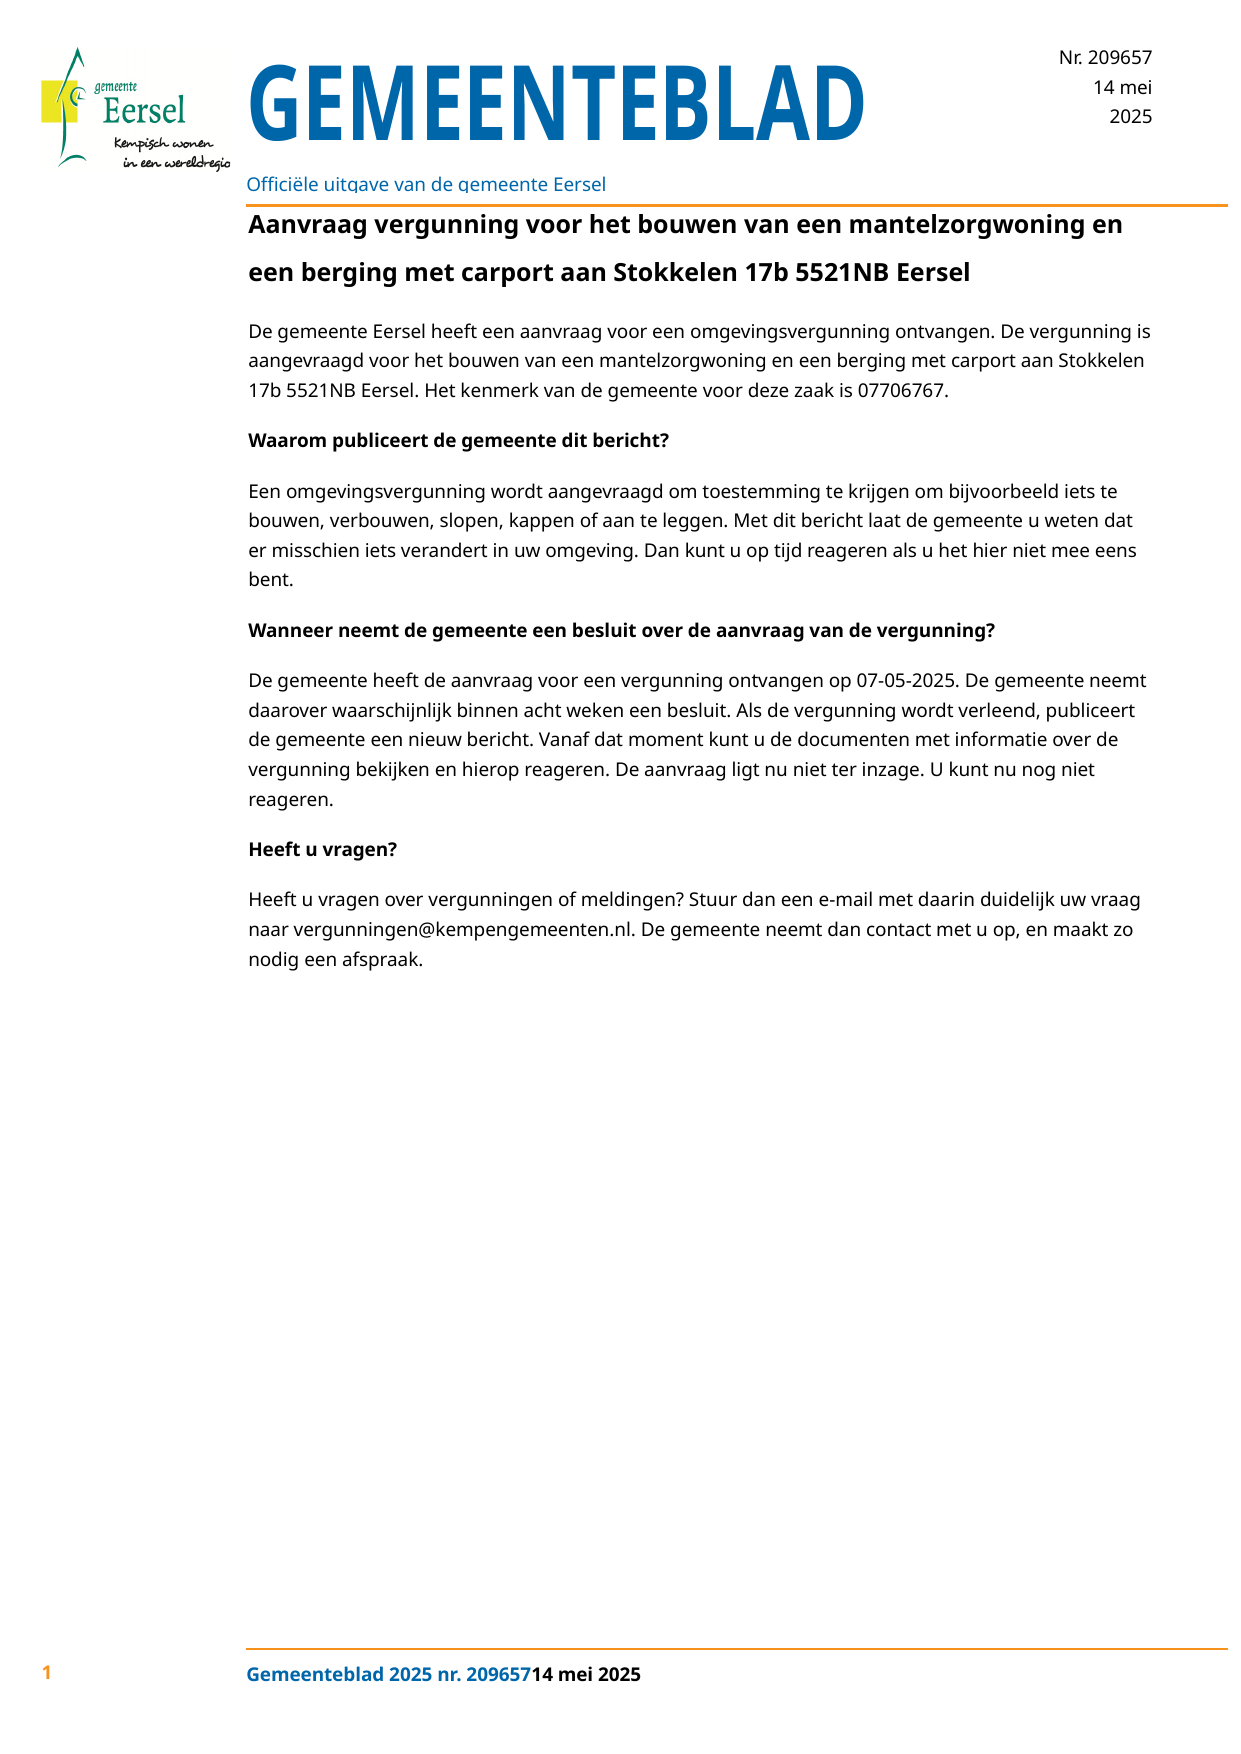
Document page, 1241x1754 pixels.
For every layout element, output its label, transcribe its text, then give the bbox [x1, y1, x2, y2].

picture [41, 47, 231, 172]
text Een omgevingsvergunning wordt aangevraagd om toestemming te krijgen om bijvoorbeeld iets te bouwen, verbouwen, slopen, kappen of aan te leggen. Met dit bericht laat de gemeente u weten dat er misschien iets verandert in uw omgeving. Dan kunt u op tijd reageren als u het hier niet mee eens bent. [248, 478, 1152, 592]
text Wanneer neemt de gemeente een besluit over de aanvraag van de vergunning? [248, 617, 1152, 643]
text Aanvraag vergunning voor het bouwen van een mantelzorgwoning en een berging met carport aan Stokkelen 17b 5521NB Eersel [248, 207, 1152, 288]
text De gemeente Eersel heeft een aanvraag voor een omgevingsvergunning ontvangen. De vergunning is aangevraagd voor het bouwen van een mantelzorgwoning en een berging met carport aan Stokkelen 17b 5521NB Eersel. Het kenmerk van de gemeente voor deze zaak is 07706767. [248, 318, 1152, 403]
text De gemeente heeft de aanvraag voor een vergunning ontvangen op 07-05-2025. De gemeente neemt daarover waarschijnlijk binnen acht weken een besluit. Als de vergunning wordt verleend, publiceert de gemeente een nieuw bericht. Vanaf dat moment kunt u de documenten met informatie over de vergunning bekijken en hierop reageren. De aanvraag ligt nu niet ter inzage. U kunt nu nog niet reageren. [248, 667, 1152, 812]
text Heeft u vragen over vergunningen of meldingen? Stuur dan een e-mail met daarin duidelijk uw vraag naar vergunningen@kempengemeenten.nl. De gemeente neemt dan contact met u op, en maakt zo nodig een afspraak. [248, 887, 1152, 972]
text Waarom publiceert de gemeente dit bericht? [248, 427, 1152, 453]
text Heeft u vragen? [248, 836, 1152, 862]
